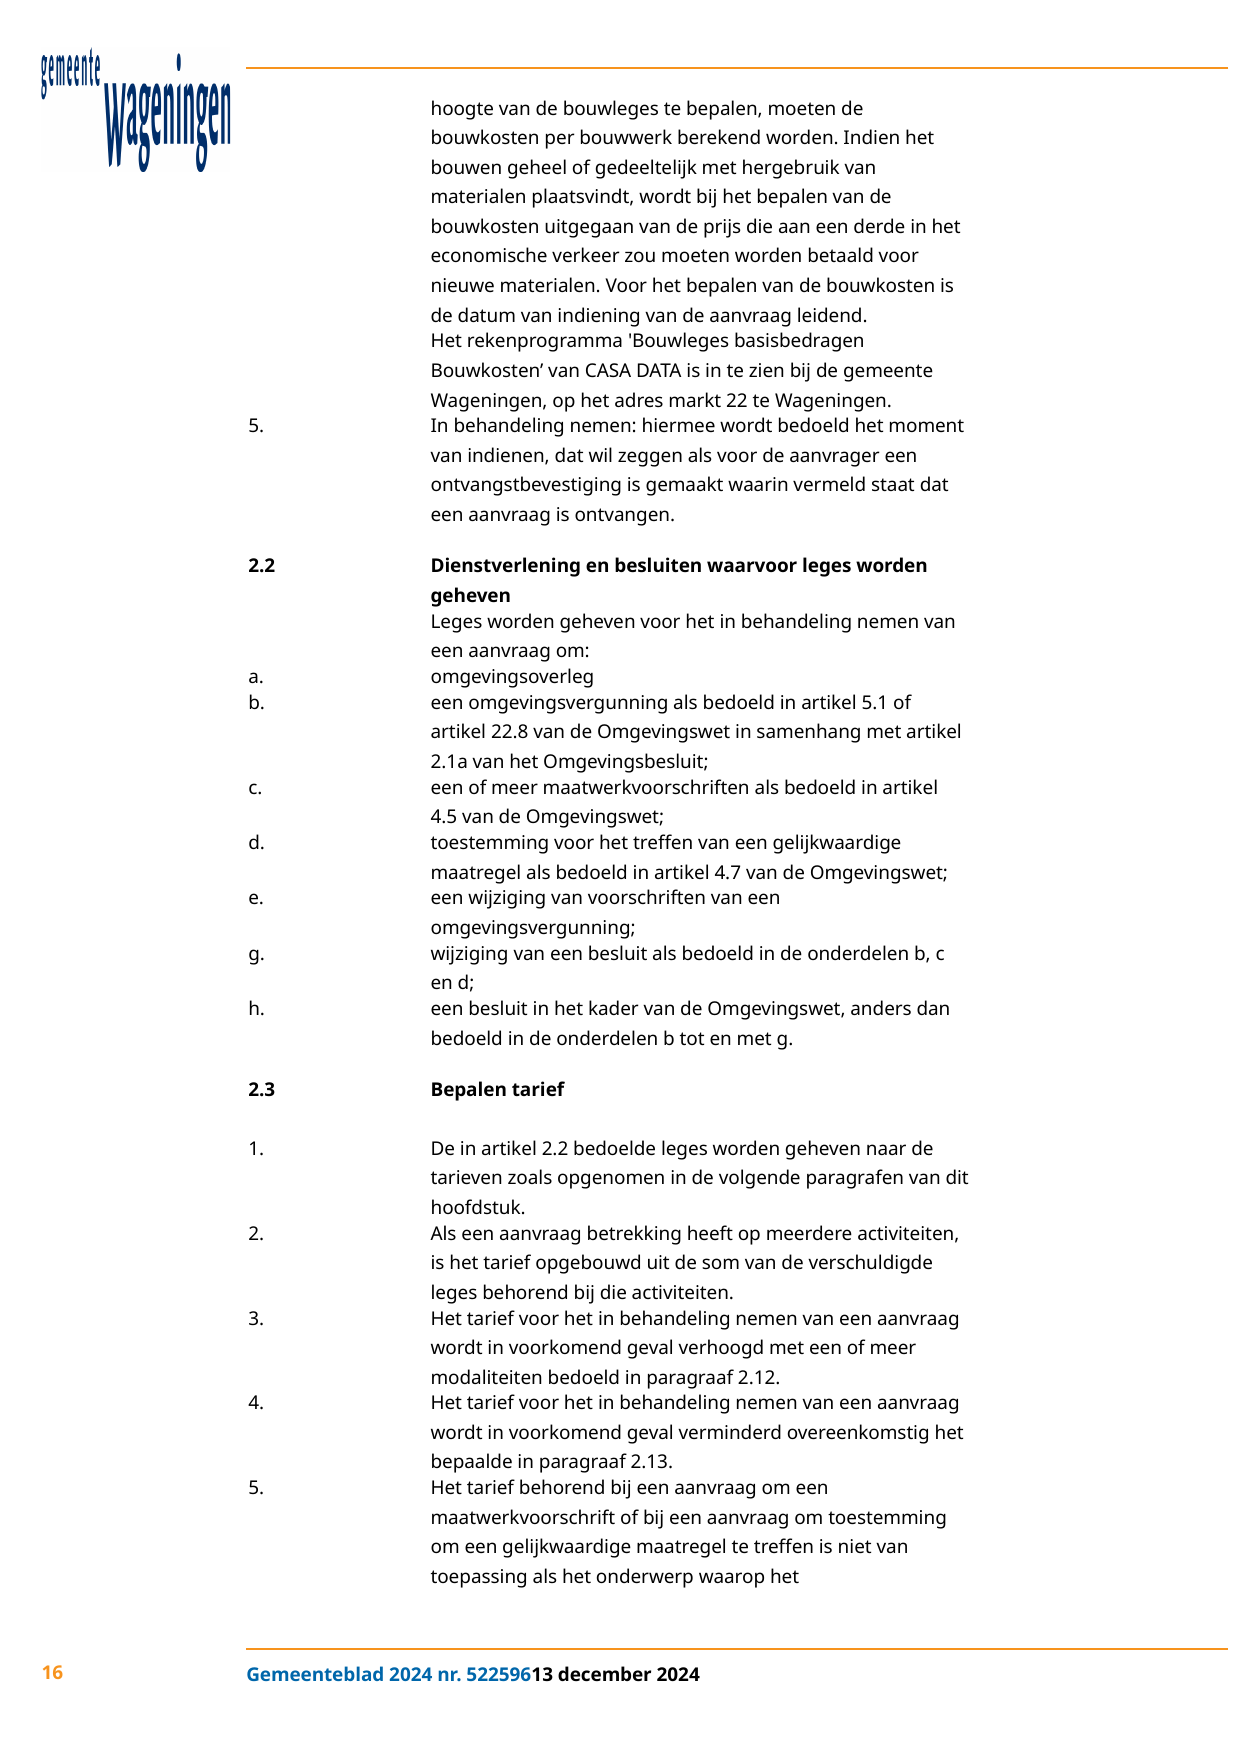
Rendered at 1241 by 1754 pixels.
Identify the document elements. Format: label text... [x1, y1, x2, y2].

table_cell een besluit in het kader van de Omgevingswet, anders dan bedoeld in de onderdelen b tot en met g. [430, 995, 969, 1051]
table_cell h. [248, 995, 430, 1051]
table_cell 5. [248, 1475, 430, 1589]
table_cell [430, 527, 969, 553]
table_cell c. [248, 774, 430, 829]
table_cell [430, 1051, 969, 1076]
table_cell [969, 1305, 1152, 1389]
table_cell d. [248, 829, 430, 884]
table_cell Het tarief voor het in behandeling nemen van een aanvraag wordt in voorkomend geval verhoogd met een of meer modaliteiten bedoeld in paragraaf 2.12. [430, 1305, 969, 1389]
table_cell [969, 1390, 1152, 1474]
table_cell [969, 940, 1152, 995]
table_cell In behandeling nemen: hiermee wordt bedoeld het moment van indienen, dat wil zeggen als voor de aanvrager een ontvangstbevestiging is gemaakt waarin vermeld staat dat een aanvraag is ontvangen. [430, 413, 969, 527]
table_cell [969, 1051, 1152, 1076]
table_cell Als een aanvraag betrekking heeft op meerdere activiteiten, is het tarief opgebouwd uit de som van de verschuldigde leges behorend bij die activiteiten. [430, 1220, 969, 1305]
table_cell [969, 1076, 1152, 1102]
table_cell 4. [248, 1390, 430, 1474]
table_cell 2. [248, 1220, 430, 1305]
table_header hoogte van de bouwleges te bepalen, moeten de bouwkosten per bouwwerk berekend worden. Indien het bouwen geheel of gedeeltelijk met hergebruik van materialen plaatsvindt, wordt bij het bepalen van de bouwkosten uitgegaan van de prijs die aan een derde in het economische verkeer zou moeten worden betaald voor nieuwe materialen. Voor het bepalen van de bouwkosten is de datum van indiening van de aanvraag leidend. [430, 95, 969, 328]
table_header [969, 95, 1152, 328]
table_cell [969, 774, 1152, 829]
table_cell [969, 553, 1152, 608]
table_cell [969, 829, 1152, 884]
table_cell [969, 527, 1152, 553]
table_header [248, 95, 430, 328]
table_cell [969, 689, 1152, 774]
table_header 1. [248, 1135, 430, 1220]
table_cell Bepalen tarief [430, 1076, 969, 1102]
table_cell 5. [248, 413, 430, 527]
table_cell 2.3 [248, 1076, 430, 1102]
table_cell [248, 608, 430, 663]
table_cell [969, 413, 1152, 527]
table_header [969, 1135, 1152, 1220]
table_cell [969, 663, 1152, 689]
table_cell Het tarief behorend bij een aanvraag om een maatwerkvoorschrift of bij een aanvraag om toestemming om een gelijkwaardige maatregel te treffen is niet van toepassing als het onderwerp waarop het [430, 1475, 969, 1589]
picture [41, 47, 231, 172]
table_cell [969, 995, 1152, 1051]
table_cell g. [248, 940, 430, 995]
table_cell [969, 608, 1152, 663]
table_cell 3. [248, 1305, 430, 1389]
table_header De in artikel 2.2 bedoelde leges worden geheven naar de tarieven zoals opgenomen in de volgende paragrafen van dit hoofdstuk. [430, 1135, 969, 1220]
table_cell e. [248, 885, 430, 940]
table_cell toestemming voor het treffen van een gelijkwaardige maatregel als bedoeld in artikel 4.7 van de Omgevingswet; [430, 829, 969, 884]
table_cell [969, 328, 1152, 412]
table_cell een wijziging van voorschriften van een omgevingsvergunning; [430, 885, 969, 940]
table_cell een of meer maatwerkvoorschriften als bedoeld in artikel 4.5 van de Omgevingswet; [430, 774, 969, 829]
table_cell wijziging van een besluit als bedoeld in de onderdelen b, c en d; [430, 940, 969, 995]
table_cell Leges worden geheven voor het in behandeling nemen van een aanvraag om: [430, 608, 969, 663]
table_cell [248, 1051, 430, 1076]
table_cell een omgevingsvergunning als bedoeld in artikel 5.1 of artikel 22.8 van de Omgevingswet in samenhang met artikel 2.1a van het Omgevingsbesluit; [430, 689, 969, 774]
table_cell [248, 527, 430, 553]
table_cell [969, 1220, 1152, 1305]
table_cell Dienstverlening en besluiten waarvoor leges worden geheven [430, 553, 969, 608]
table_cell [969, 885, 1152, 940]
table_cell [248, 328, 430, 412]
table_cell 2.2 [248, 553, 430, 608]
table_cell b. [248, 689, 430, 774]
table_cell omgevingsoverleg [430, 663, 969, 689]
table_cell Het rekenprogramma 'Bouwleges basisbedragen Bouwkosten’ van CASA DATA is in te zien bij de gemeente Wageningen, op het adres markt 22 te Wageningen. [430, 328, 969, 412]
table_cell [969, 1475, 1152, 1589]
table_cell a. [248, 663, 430, 689]
table_cell Het tarief voor het in behandeling nemen van een aanvraag wordt in voorkomend geval verminderd overeenkomstig het bepaalde in paragraaf 2.13. [430, 1390, 969, 1474]
